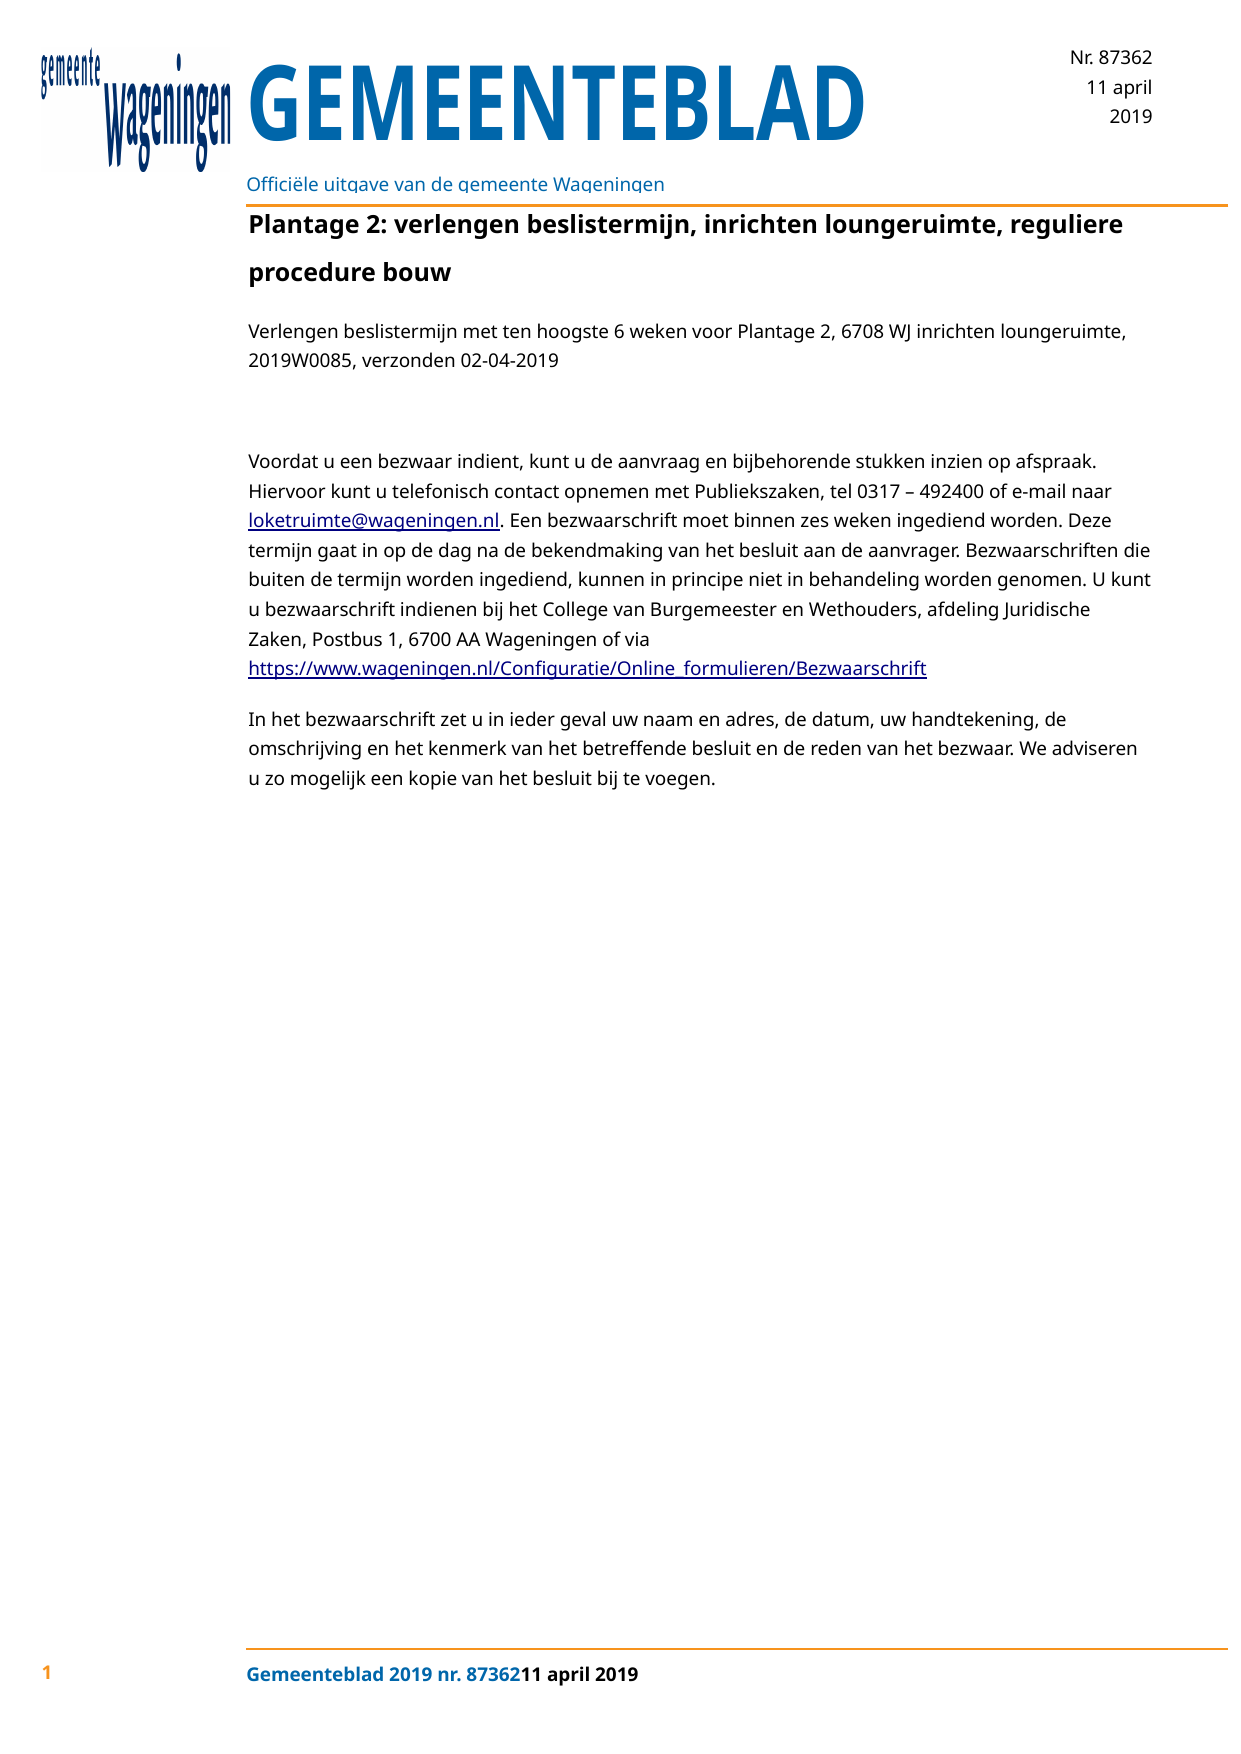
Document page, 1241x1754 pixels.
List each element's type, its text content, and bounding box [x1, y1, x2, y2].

text Voordat u een bezwaar indient, kunt u de aanvraag en bijbehorende stukken inzien op afspraak. Hiervoor kunt u telefonisch contact opnemen met Publiekszaken, tel 0317 – 492400 of e-mail naar loketruimte@wageningen.nl. Een bezwaarschrift moet binnen zes weken ingediend worden. Deze termijn gaat in op de dag na de bekendmaking van het besluit aan de aanvrager. Bezwaarschriften die buiten de termijn worden ingediend, kunnen in principe niet in behandeling worden genomen. U kunt u bezwaarschrift indienen bij het College van Burgemeester en Wethouders, afdeling Juridische Zaken, Postbus 1, 6700 AA Wageningen of via https://www.wageningen.nl/Configuratie/Online_formulieren/Bezwaarschrift [248, 448, 1152, 681]
text In het bezwaarschrift zet u in ieder geval uw naam en adres, de datum, uw handtekening, de omschrijving en het kenmerk van het betreffende besluit en de reden van het bezwaar. We adviseren u zo mogelijk een kopie van het besluit bij te voegen. [248, 706, 1152, 791]
text Plantage 2: verlengen beslistermijn, inrichten loungeruimte, reguliere procedure bouw [248, 207, 1152, 288]
text Verlengen beslistermijn met ten hoogste 6 weken voor Plantage 2, 6708 WJ inrichten loungeruimte, 2019W0085, verzonden 02-04-2019 [248, 318, 1152, 373]
picture [41, 47, 231, 172]
